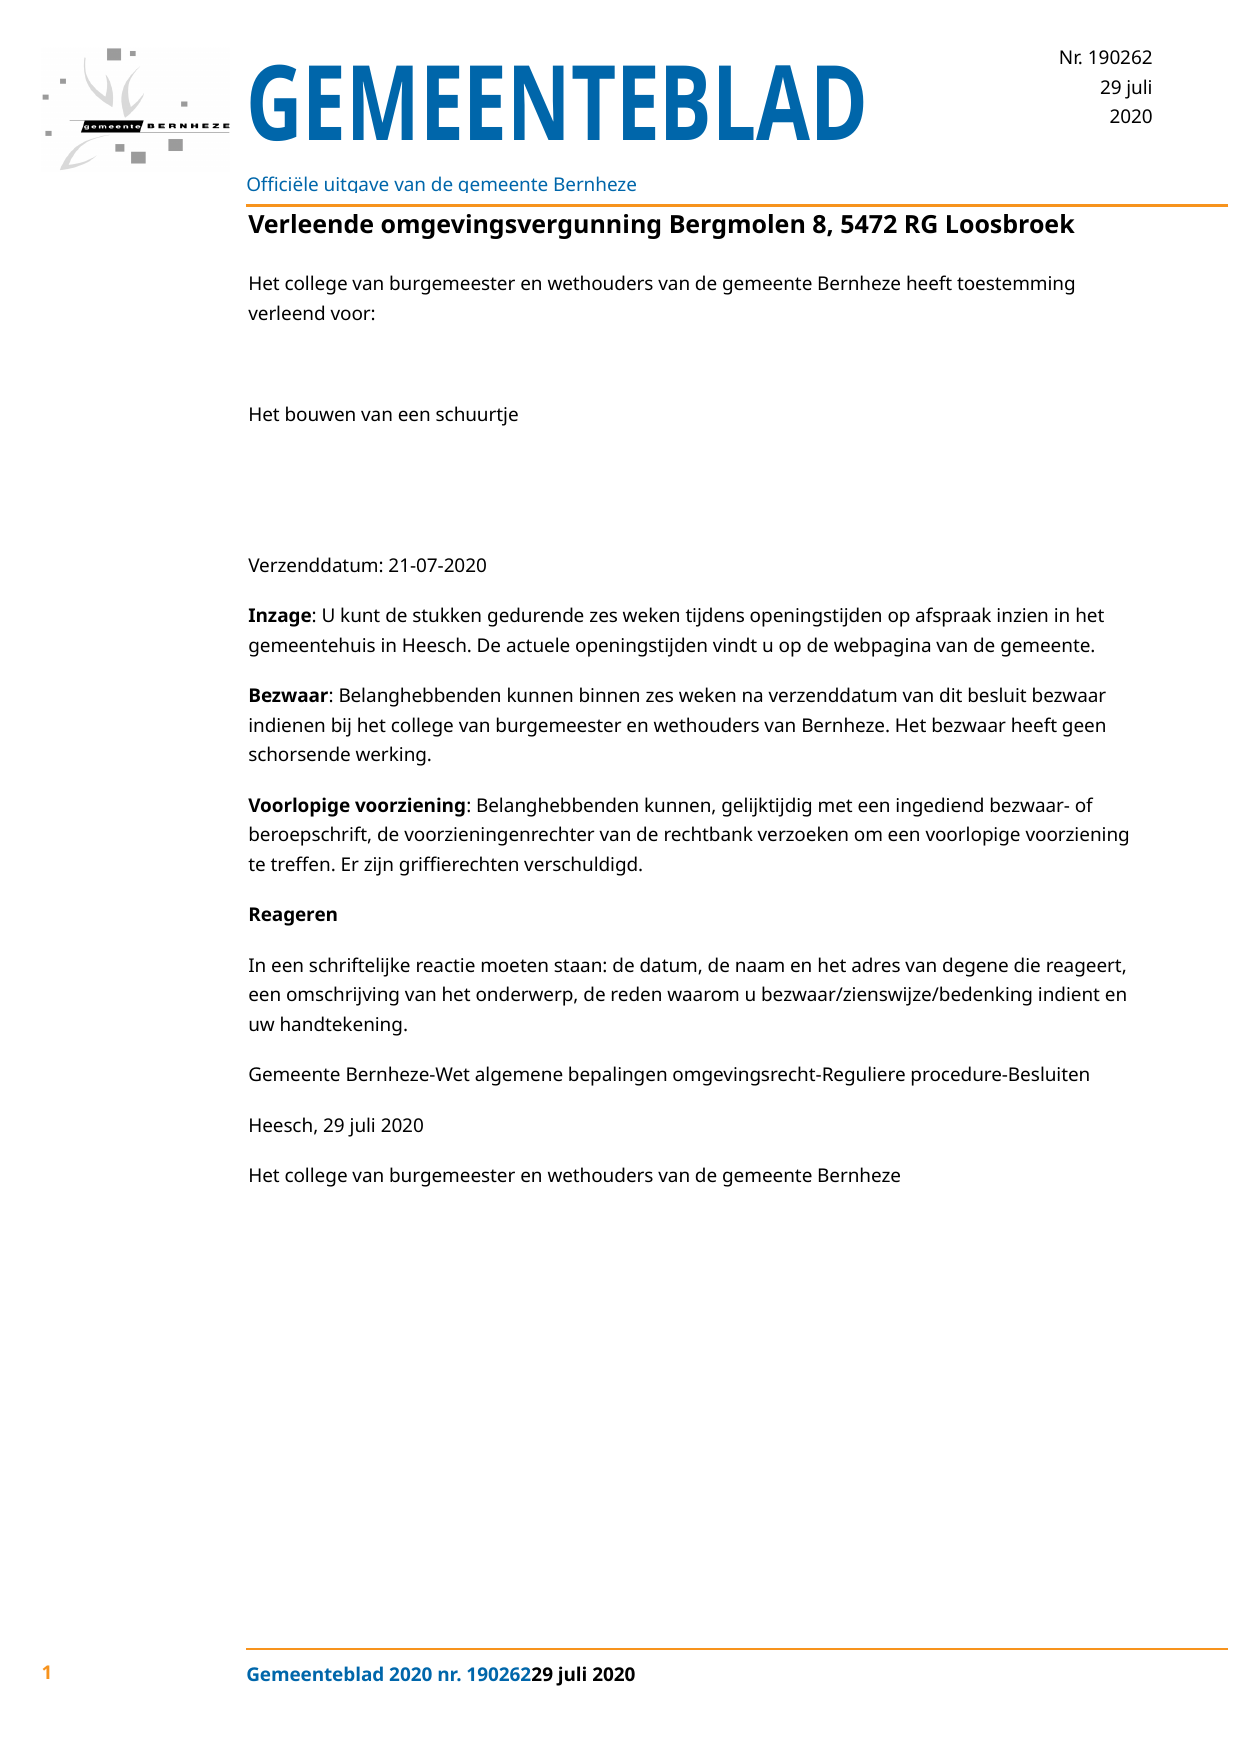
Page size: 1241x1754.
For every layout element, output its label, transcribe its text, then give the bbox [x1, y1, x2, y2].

text Reageren [248, 902, 1152, 927]
text Bezwaar: Belanghebbenden kunnen binnen zes weken na verzenddatum van dit besluit bezwaar indienen bij het college van burgemeester en wethouders van Bernheze. Het bezwaar heeft geen schorsende werking. [248, 682, 1152, 767]
text Het college van burgemeester en wethouders van de gemeente Bernheze [248, 1162, 1152, 1188]
picture [41, 47, 231, 172]
text In een schriftelijke reactie moeten staan: de datum, de naam en het adres van degene die reageert, een omschrijving van het onderwerp, de reden waarom u bezwaar/zienswijze/bedenking indient en uw handtekening. [248, 952, 1152, 1037]
text Voorlopige voorziening: Belanghebbenden kunnen, gelijktijdig met een ingediend bezwaar- of beroepschrift, de voorzieningenrechter van de rechtbank verzoeken om een voorlopige voorziening te treffen. Er zijn griffierechten verschuldigd. [248, 792, 1152, 877]
text Verzenddatum: 21-07-2020 [248, 552, 1152, 578]
text Gemeente Bernheze-Wet algemene bepalingen omgevingsrecht-Reguliere procedure-Besluiten [248, 1062, 1152, 1087]
text Het college van burgemeester en wethouders van de gemeente Bernheze heeft toestemming verleend voor: [248, 270, 1152, 326]
text Verleende omgevingsvergunning Bergmolen 8, 5472 RG Loosbroek [248, 207, 1152, 241]
text Heesch, 29 juli 2020 [248, 1112, 1152, 1138]
text Het bouwen van een schuurtje [248, 401, 1152, 426]
text Inzage: U kunt de stukken gedurende zes weken tijdens openingstijden op afspraak inzien in het gemeentehuis in Heesch. De actuele openingstijden vindt u op de webpagina van de gemeente. [248, 602, 1152, 658]
